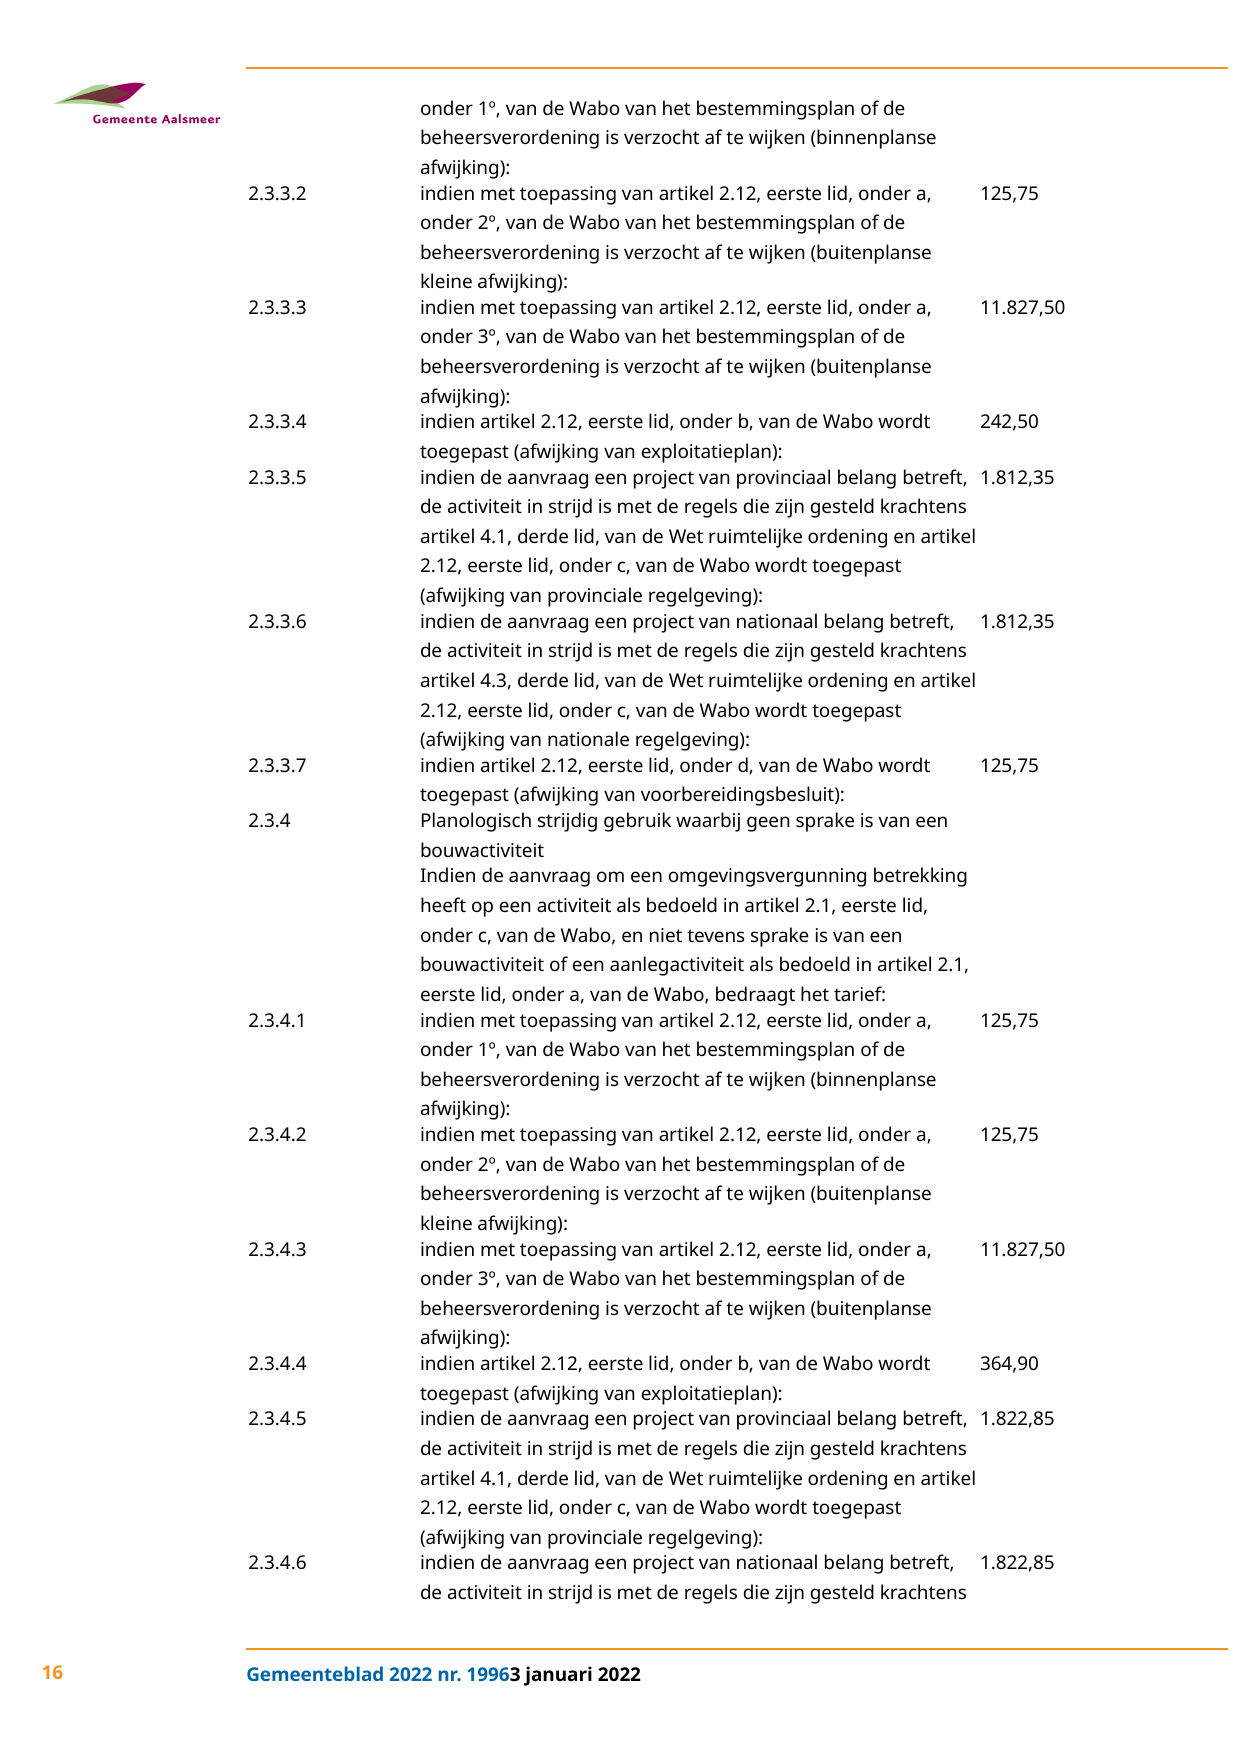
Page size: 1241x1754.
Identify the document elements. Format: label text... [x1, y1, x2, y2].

table_cell 2.3.4.3 [248, 1236, 420, 1350]
table_cell 125,75 [980, 1121, 1152, 1236]
table_cell 2.3.3.3 [248, 294, 420, 409]
table_cell indien de aanvraag een project van nationaal belang betreft, de activiteit in strijd is met de regels die zijn gesteld krachtens [420, 1550, 980, 1605]
picture [41, 47, 231, 172]
table_cell 2.3.4.4 [248, 1350, 420, 1406]
table_cell [248, 95, 420, 180]
table_cell 125,75 [980, 752, 1152, 807]
table_cell 2.3.4.6 [248, 1550, 420, 1605]
table_cell 2.3.3.6 [248, 608, 420, 752]
table_cell indien met toepassing van artikel 2.12, eerste lid, onder a, onder 3º, van de Wabo van het bestemmingsplan of de beheersverordening is verzocht af te wijken (buitenplanse afwijking): [420, 294, 980, 409]
table_cell 2.3.4 [248, 808, 420, 863]
table_cell onder 1º, van de Wabo van het bestemmingsplan of de beheersverordening is verzocht af te wijken (binnenplanse afwijking): [420, 95, 980, 180]
table_cell indien artikel 2.12, eerste lid, onder b, van de Wabo wordt toegepast (afwijking van exploitatieplan): [420, 1350, 980, 1406]
table_cell indien met toepassing van artikel 2.12, eerste lid, onder a, onder 2º, van de Wabo van het bestemmingsplan of de beheersverordening is verzocht af te wijken (buitenplanse kleine afwijking): [420, 180, 980, 294]
table_cell 2.3.4.5 [248, 1406, 420, 1549]
table_cell 1.822,85 [980, 1406, 1152, 1549]
table_cell 2.3.3.4 [248, 409, 420, 464]
table_cell Indien de aanvraag om een omgevingsvergunning betrekking heeft op een activiteit als bedoeld in artikel 2.1, eerste lid, onder c, van de Wabo, en niet tevens sprake is van een bouwactiviteit of een aanlegactiviteit als bedoeld in artikel 2.1, eerste lid, onder a, van de Wabo, bedraagt het tarief: [420, 863, 980, 1007]
table_cell indien artikel 2.12, eerste lid, onder d, van de Wabo wordt toegepast (afwijking van voorbereidingsbesluit): [420, 752, 980, 807]
table_cell 2.3.4.1 [248, 1007, 420, 1121]
table_cell indien met toepassing van artikel 2.12, eerste lid, onder a, onder 3º, van de Wabo van het bestemmingsplan of de beheersverordening is verzocht af te wijken (buitenplanse afwijking): [420, 1236, 980, 1350]
table_cell 11.827,50 [980, 294, 1152, 409]
table_cell 2.3.3.7 [248, 752, 420, 807]
table_cell [980, 95, 1152, 180]
table_cell 125,75 [980, 1007, 1152, 1121]
table_cell 2.3.3.5 [248, 464, 420, 608]
table_cell indien artikel 2.12, eerste lid, onder b, van de Wabo wordt toegepast (afwijking van exploitatieplan): [420, 409, 980, 464]
table_cell 11.827,50 [980, 1236, 1152, 1350]
table_cell 364,90 [980, 1350, 1152, 1406]
table_cell indien de aanvraag een project van nationaal belang betreft, de activiteit in strijd is met de regels die zijn gesteld krachtens artikel 4.3, derde lid, van de Wet ruimtelijke ordening en artikel 2.12, eerste lid, onder c, van de Wabo wordt toegepast (afwijking van nationale regelgeving): [420, 608, 980, 752]
table_cell 242,50 [980, 409, 1152, 464]
table_cell [248, 863, 420, 1007]
table_cell 2.3.4.2 [248, 1121, 420, 1236]
table_cell 2.3.3.2 [248, 180, 420, 294]
table_cell 1.822,85 [980, 1550, 1152, 1605]
table_cell [980, 808, 1152, 863]
table_cell indien de aanvraag een project van provinciaal belang betreft, de activiteit in strijd is met de regels die zijn gesteld krachtens artikel 4.1, derde lid, van de Wet ruimtelijke ordening en artikel 2.12, eerste lid, onder c, van de Wabo wordt toegepast (afwijking van provinciale regelgeving): [420, 464, 980, 608]
table_cell indien met toepassing van artikel 2.12, eerste lid, onder a, onder 1º, van de Wabo van het bestemmingsplan of de beheersverordening is verzocht af te wijken (binnenplanse afwijking): [420, 1007, 980, 1121]
table_cell 125,75 [980, 180, 1152, 294]
table_cell 1.812,35 [980, 608, 1152, 752]
table_cell Planologisch strijdig gebruik waarbij geen sprake is van een bouwactiviteit [420, 808, 980, 863]
table_cell [980, 863, 1152, 1007]
table_cell 1.812,35 [980, 464, 1152, 608]
table_cell indien met toepassing van artikel 2.12, eerste lid, onder a, onder 2º, van de Wabo van het bestemmingsplan of de beheersverordening is verzocht af te wijken (buitenplanse kleine afwijking): [420, 1121, 980, 1236]
table_cell indien de aanvraag een project van provinciaal belang betreft, de activiteit in strijd is met de regels die zijn gesteld krachtens artikel 4.1, derde lid, van de Wet ruimtelijke ordening en artikel 2.12, eerste lid, onder c, van de Wabo wordt toegepast (afwijking van provinciale regelgeving): [420, 1406, 980, 1549]
